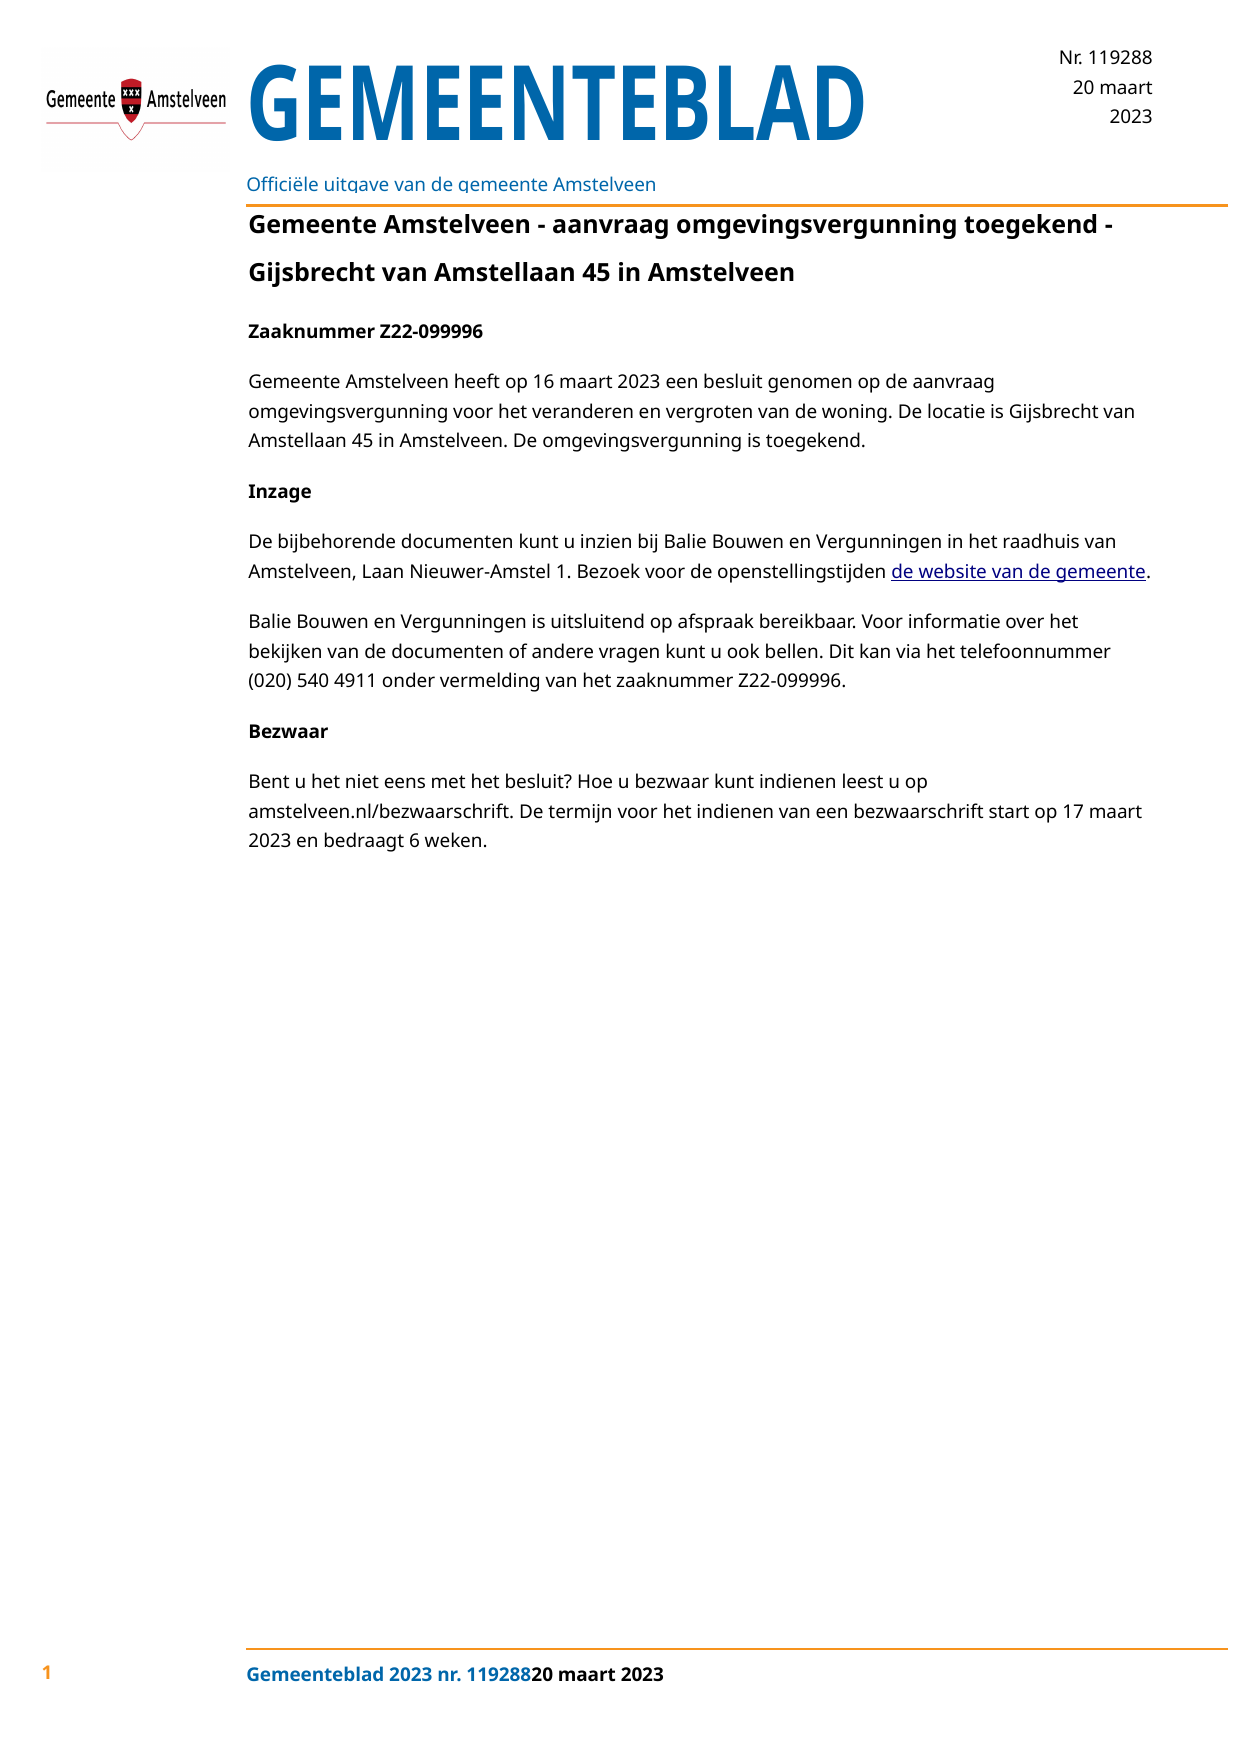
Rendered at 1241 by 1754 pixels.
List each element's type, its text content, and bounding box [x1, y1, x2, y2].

text Zaaknummer Z22-099996 [248, 318, 1152, 344]
text Balie Bouwen en Vergunningen is uitsluitend op afspraak bereikbaar. Voor informatie over het bekijken van de documenten of andere vragen kunt u ook bellen. Dit kan via het telefoonnummer (020) 540 4911 onder vermelding van het zaaknummer Z22-099996. [248, 608, 1152, 693]
text De bijbehorende documenten kunt u inzien bij Balie Bouwen en Vergunningen in het raadhuis van Amstelveen, Laan Nieuwer-Amstel 1. Bezoek voor de openstellingstijden de website van de gemeente. [248, 528, 1152, 584]
text Gemeente Amstelveen heeft op 16 maart 2023 een besluit genomen op de aanvraag omgevingsvergunning voor het veranderen en vergroten van de woning. De locatie is Gijsbrecht van Amstellaan 45 in Amstelveen. De omgevingsvergunning is toegekend. [248, 368, 1152, 453]
text Inzage [248, 478, 1152, 504]
picture [41, 47, 231, 172]
text Bezwaar [248, 718, 1152, 744]
text Bent u het niet eens met het besluit? Hoe u bezwaar kunt indienen leest u op amstelveen.nl/bezwaarschrift. De termijn voor het indienen van een bezwaarschrift start op 17 maart 2023 en bedraagt 6 weken. [248, 768, 1152, 853]
text Gemeente Amstelveen - aanvraag omgevingsvergunning toegekend - Gijsbrecht van Amstellaan 45 in Amstelveen [248, 207, 1152, 288]
